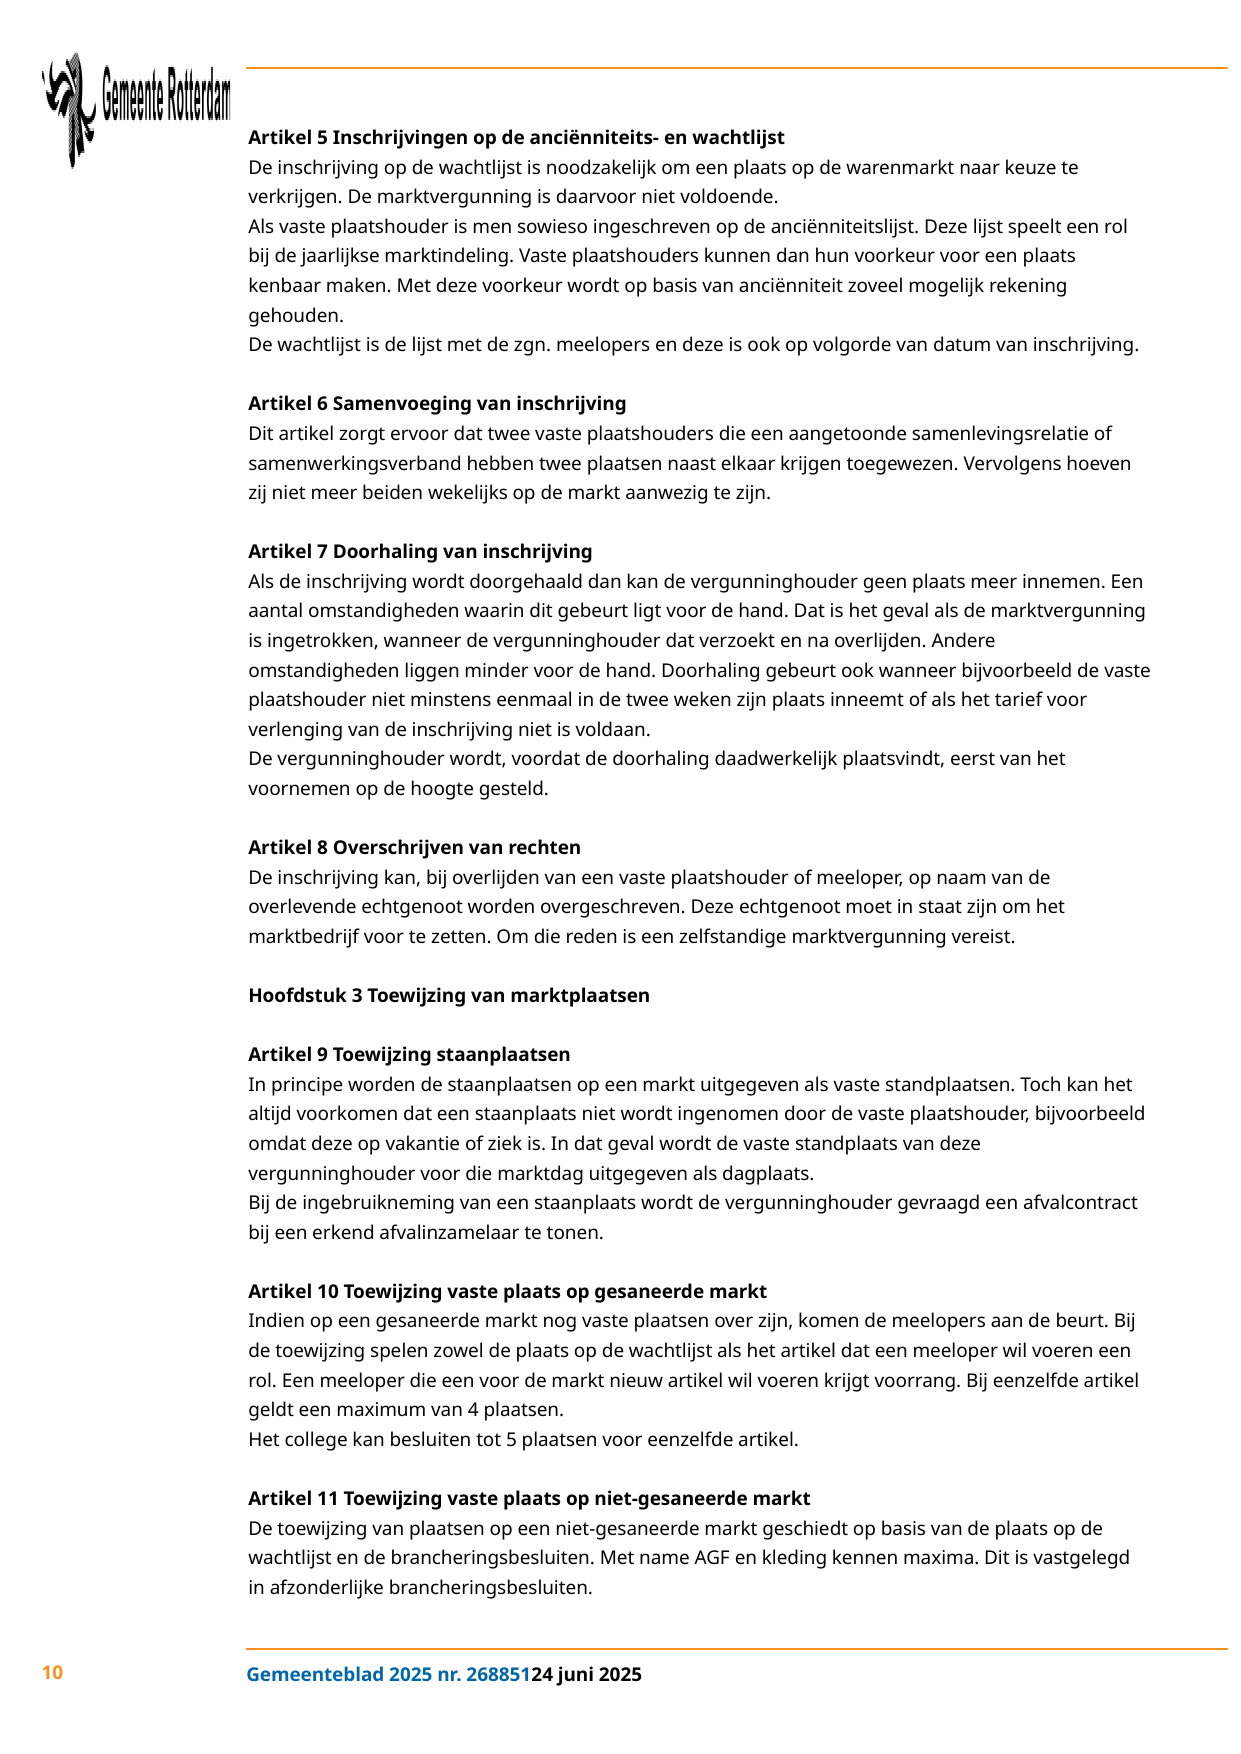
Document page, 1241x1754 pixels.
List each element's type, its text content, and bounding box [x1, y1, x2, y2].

text De toewijzing van plaatsen op een niet-gesaneerde markt geschiedt op basis van de plaats op de wachtlijst en de brancheringsbesluiten. Met name AGF en kleding kennen maxima. Dit is vastgelegd in afzonderlijke brancheringsbesluiten. [248, 1515, 1152, 1600]
text Hoofdstuk 3 Toewijzing van marktplaatsen [248, 982, 1152, 1008]
text Artikel 6 Samenvoeging van inschrijving [248, 391, 1152, 416]
picture [41, 47, 231, 172]
text Artikel 7 Doorhaling van inschrijving [248, 538, 1152, 564]
text De wachtlijst is de lijst met de zgn. meelopers en deze is ook op volgorde van datum van inschrijving. [248, 331, 1152, 357]
text Artikel 11 Toewijzing vaste plaats op niet-gesaneerde markt [248, 1485, 1152, 1511]
text De vergunninghouder wordt, voordat de doorhaling daadwerkelijk plaatsvindt, eerst van het voornemen op de hoogte gesteld. [248, 746, 1152, 801]
text Indien op een gesaneerde markt nog vaste plaatsen over zijn, komen de meelopers aan de beurt. Bij de toewijzing spelen zowel de plaats op de wachtlijst als het artikel dat een meeloper wil voeren een rol. Een meeloper die een voor de markt nieuw artikel wil voeren krijgt voorrang. Bij eenzelfde artikel geldt een maximum van 4 plaatsen. [248, 1308, 1152, 1422]
text In principe worden de staanplaatsen op een markt uitgegeven als vaste standplaatsen. Toch kan het altijd voorkomen dat een staanplaats niet wordt ingenomen door de vaste plaatshouder, bijvoorbeeld omdat deze op vakantie of ziek is. In dat geval wordt de vaste standplaats van deze vergunninghouder voor die marktdag uitgegeven als dagplaats. [248, 1071, 1152, 1186]
text Artikel 5 Inschrijvingen op de anciënniteits- en wachtlijst [248, 124, 1152, 150]
text Bij de ingebruikneming van een staanplaats wordt de vergunninghouder gevraagd een afvalcontract bij een erkend afvalinzamelaar te tonen. [248, 1189, 1152, 1245]
text Dit artikel zorgt ervoor dat twee vaste plaatshouders die een aangetoonde samenlevingsrelatie of samenwerkingsverband hebben twee plaatsen naast elkaar krijgen toegewezen. Vervolgens hoeven zij niet meer beiden wekelijks op de markt aanwezig te zijn. [248, 420, 1152, 505]
text Als de inschrijving wordt doorgehaald dan kan de vergunninghouder geen plaats meer innemen. Een aantal omstandigheden waarin dit gebeurt ligt voor de hand. Dat is het geval als de marktvergunning is ingetrokken, wanneer de vergunninghouder dat verzoekt en na overlijden. Andere omstandigheden liggen minder voor de hand. Doorhaling gebeurt ook wanneer bijvoorbeeld de vaste plaatshouder niet minstens eenmaal in de twee weken zijn plaats inneemt of als het tarief voor verlenging van de inschrijving niet is voldaan. [248, 568, 1152, 742]
text Als vaste plaatshouder is men sowieso ingeschreven op de anciënniteitslijst. Deze lijst speelt een rol bij de jaarlijkse marktindeling. Vaste plaatshouders kunnen dan hun voorkeur voor een plaats kenbaar maken. Met deze voorkeur wordt op basis van anciënniteit zoveel mogelijk rekening gehouden. [248, 213, 1152, 328]
text Artikel 8 Overschrijven van rechten [248, 834, 1152, 860]
text De inschrijving op de wachtlijst is noodzakelijk om een plaats op de warenmarkt naar keuze te verkrijgen. De marktvergunning is daarvoor niet voldoende. [248, 154, 1152, 209]
text Artikel 10 Toewijzing vaste plaats op gesaneerde markt [248, 1278, 1152, 1304]
text Het college kan besluiten tot 5 plaatsen voor eenzelfde artikel. [248, 1426, 1152, 1452]
text De inschrijving kan, bij overlijden van een vaste plaatshouder of meeloper, op naam van de overlevende echtgenoot worden overgeschreven. Deze echtgenoot moet in staat zijn om het marktbedrijf voor te zetten. Om die reden is een zelfstandige marktvergunning vereist. [248, 864, 1152, 949]
text Artikel 9 Toewijzing staanplaatsen [248, 1041, 1152, 1067]
